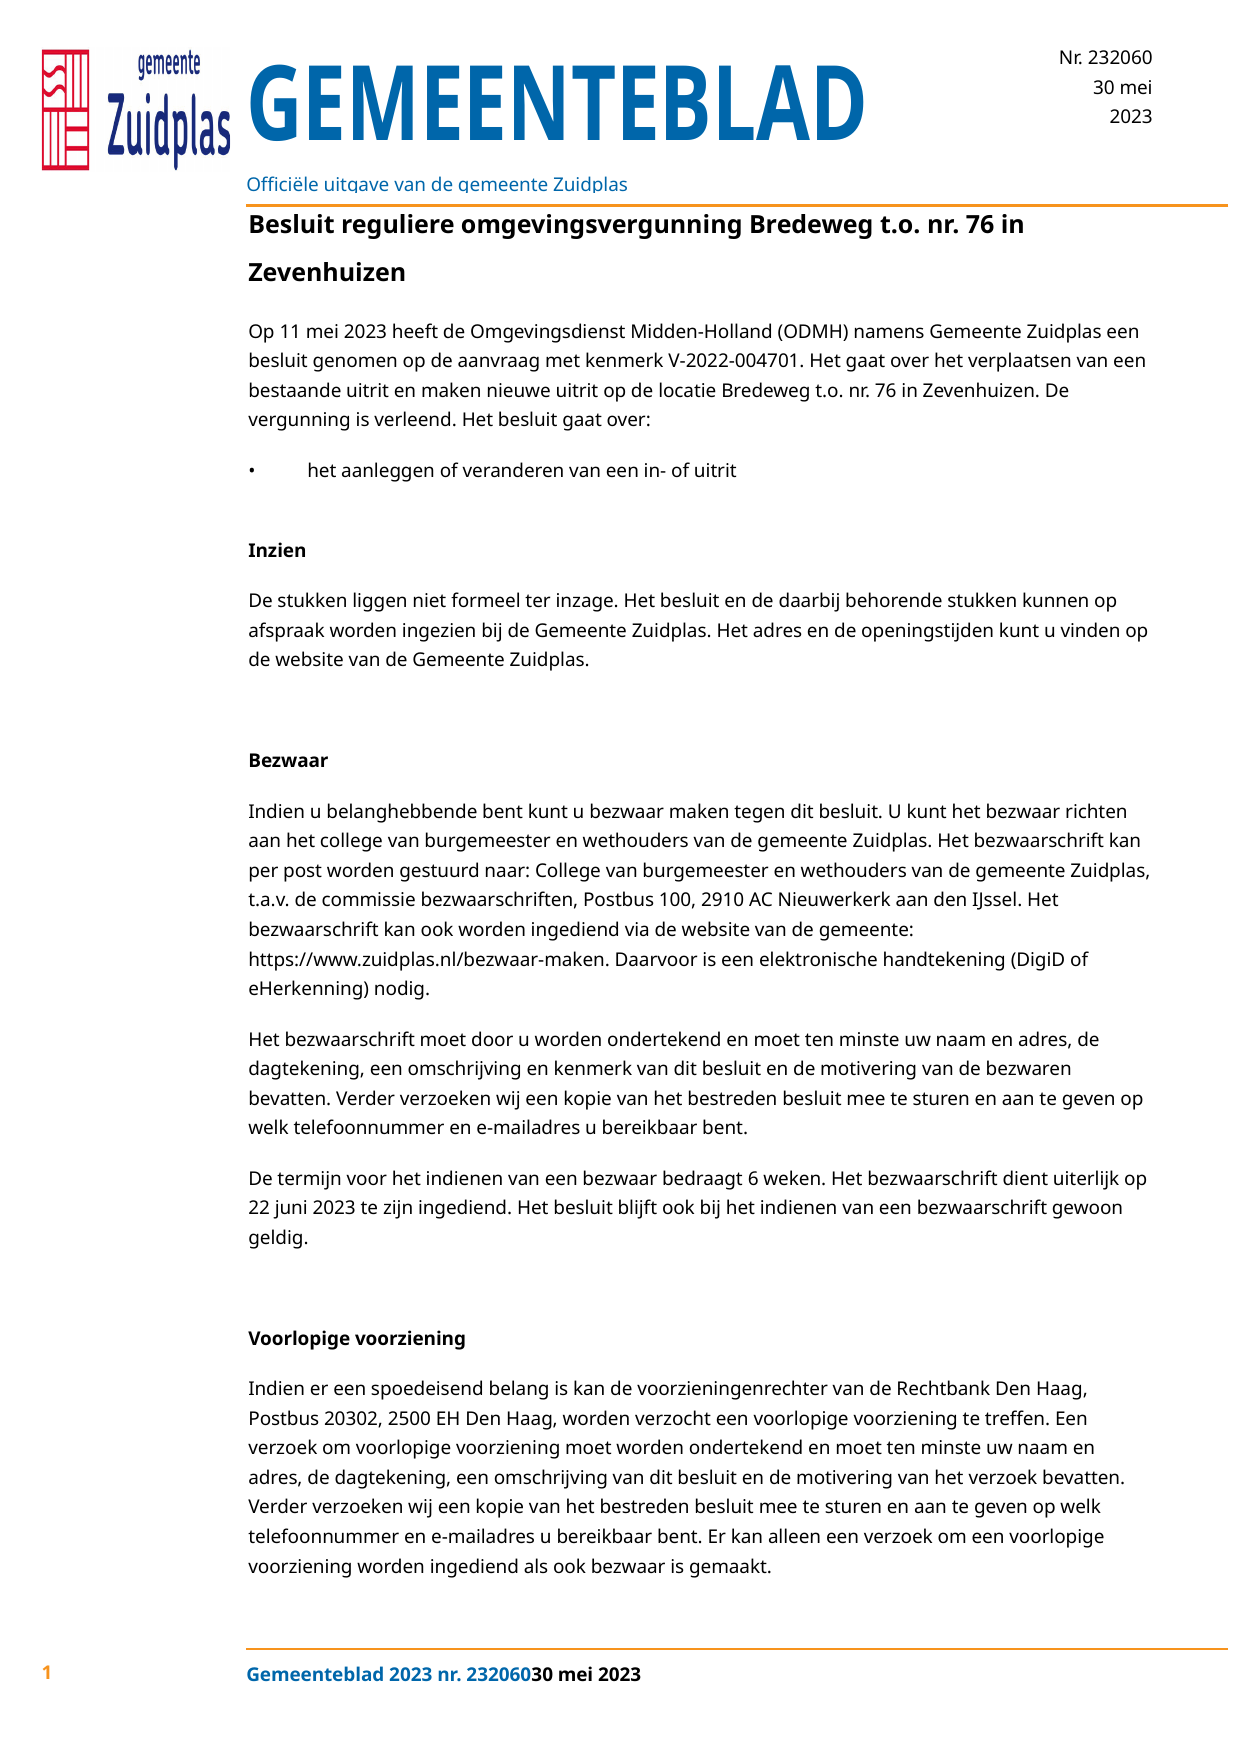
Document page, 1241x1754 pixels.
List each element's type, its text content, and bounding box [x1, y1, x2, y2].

text Bezwaar [248, 747, 1152, 773]
text De stukken liggen niet formeel ter inzage. Het besluit en de daarbij behorende stukken kunnen op afspraak worden ingezien bij de Gemeente Zuidplas. Het adres en de openingstijden kunt u vinden op de website van de Gemeente Zuidplas. [248, 587, 1152, 672]
text Inzien [248, 537, 1152, 563]
text Het bezwaarschrift moet door u worden ondertekend en moet ten minste uw naam en adres, de dagtekening, een omschrijving en kenmerk van dit besluit en de motivering van de bezwaren bevatten. Verder verzoeken wij een kopie van het bestreden besluit mee te sturen en aan te geven op welk telefoonnummer en e-mailadres u bereikbaar bent. [248, 1026, 1152, 1140]
text De termijn voor het indienen van een bezwaar bedraagt 6 weken. Het bezwaarschrift dient uiterlijk op 22 juni 2023 te zijn ingediend. Het besluit blijft ook bij het indienen van een bezwaarschrift gewoon geldig. [248, 1165, 1152, 1250]
text Indien er een spoedeisend belang is kan de voorzieningenrechter van de Rechtbank Den Haag, Postbus 20302, 2500 EH Den Haag, worden verzocht een voorlopige voorziening te treffen. Een verzoek om voorlopige voorziening moet worden ondertekend en moet ten minste uw naam en adres, de dagtekening, een omschrijving van dit besluit en de motivering van het verzoek bevatten. Verder verzoeken wij een kopie van het bestreden besluit mee te sturen en aan te geven op welk telefoonnummer en e-mailadres u bereikbaar bent. Er kan alleen een verzoek om een voorlopige voorziening worden ingediend als ook bezwaar is gemaakt. [248, 1375, 1152, 1579]
text Indien u belanghebbende bent kunt u bezwaar maken tegen dit besluit. U kunt het bezwaar richten aan het college van burgemeester en wethouders van de gemeente Zuidplas. Het bezwaarschrift kan per post worden gestuurd naar: College van burgemeester en wethouders van de gemeente Zuidplas, t.a.v. de commissie bezwaarschriften, Postbus 100, 2910 AC Nieuwerkerk aan den IJssel. Het bezwaarschrift kan ook worden ingediend via de website van de gemeente: https://www.zuidplas.nl/bezwaar-maken. Daarvoor is een elektronische handtekening (DigiD of eHerkenning) nodig. [248, 798, 1152, 1001]
text Op 11 mei 2023 heeft de Omgevingsdienst Midden-Holland (ODMH) namens Gemeente Zuidplas een besluit genomen op de aanvraag met kenmerk V-2022-004701. Het gaat over het verplaatsen van een bestaande uitrit en maken nieuwe uitrit op de locatie Bredeweg t.o. nr. 76 in Zevenhuizen. De vergunning is verleend. Het besluit gaat over: [248, 318, 1152, 432]
text Voorlopige voorziening [248, 1325, 1152, 1351]
picture [41, 47, 231, 172]
text Besluit reguliere omgevingsvergunning Bredeweg t.o. nr. 76 in Zevenhuizen [248, 207, 1152, 288]
list het aanleggen of veranderen van een in- of uitrit [248, 457, 1152, 483]
